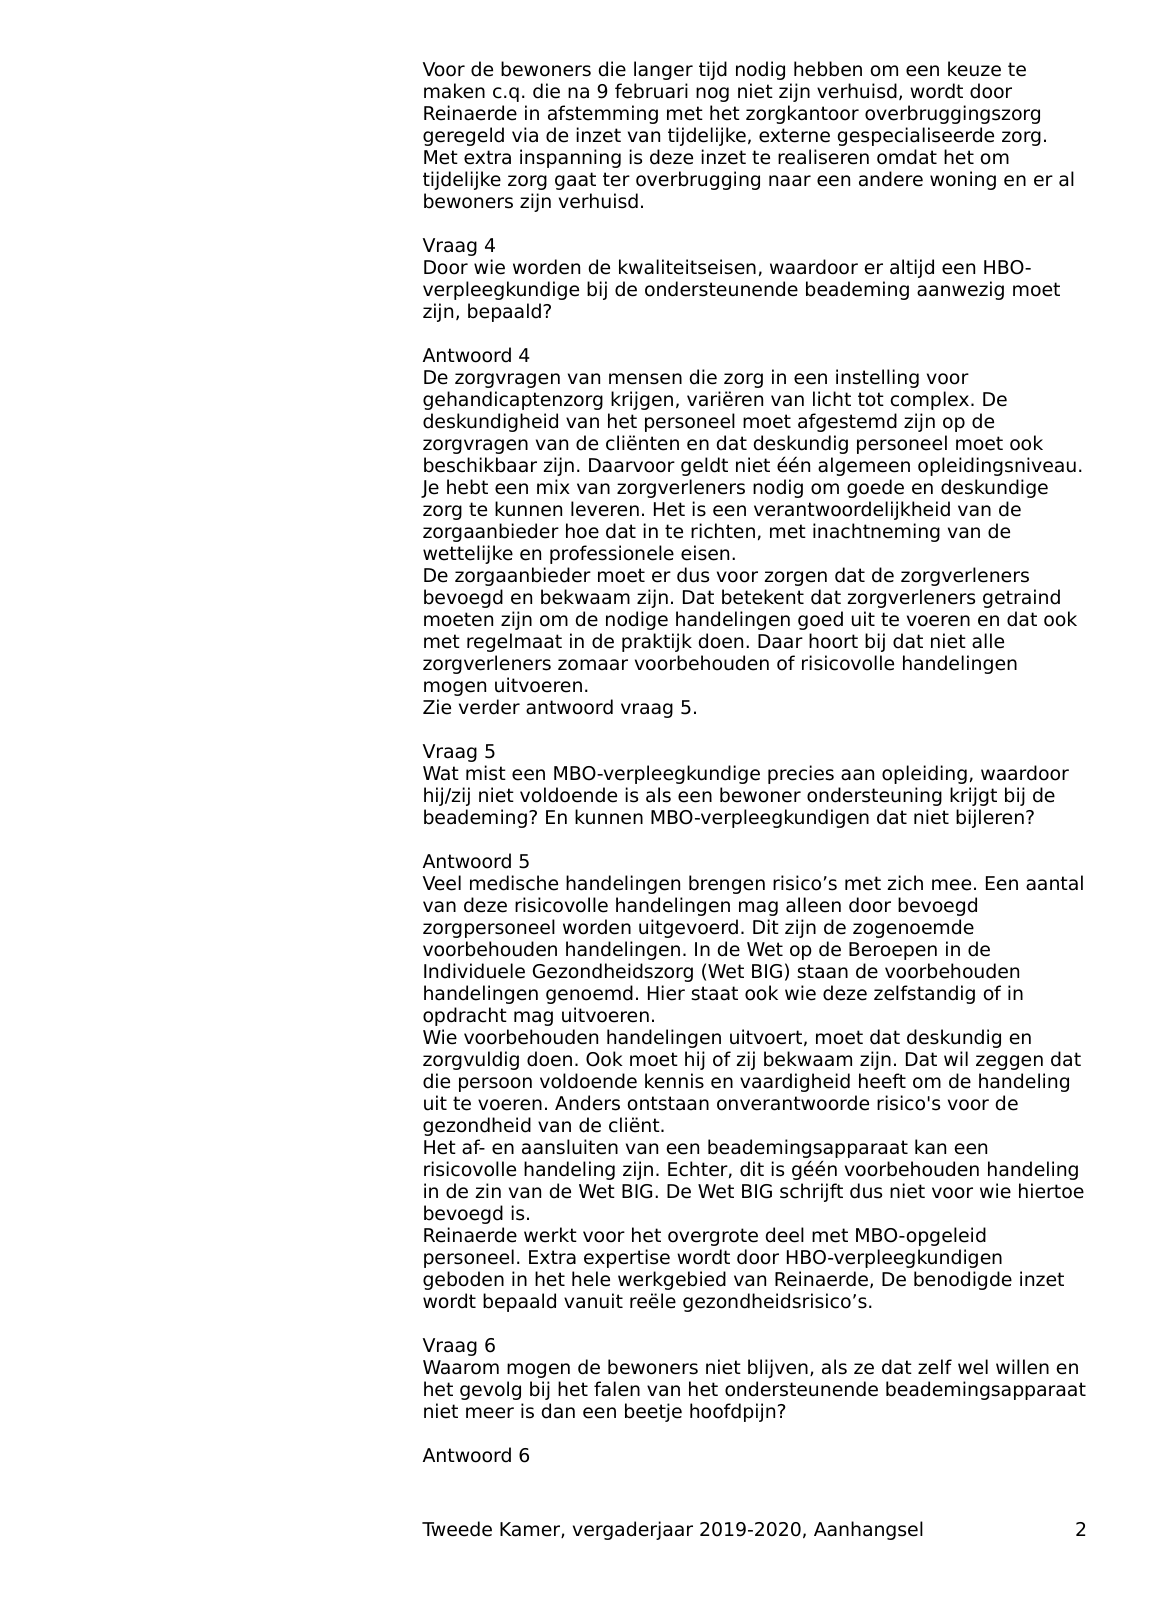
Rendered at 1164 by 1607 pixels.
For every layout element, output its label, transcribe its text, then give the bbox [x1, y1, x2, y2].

text Antwoord 4 [422, 345, 1087, 367]
text Wat mist een MBO-verpleegkundige precies aan opleiding, waardoor hij/zij niet voldoende is als een bewoner ondersteuning krijgt bij de beademing? En kunnen MBO-verpleegkundigen dat niet bijleren? [422, 763, 1087, 829]
text Reinaerde werkt voor het overgrote deel met MBO-opgeleid personeel. Extra expertise wordt door HBO-verpleegkundigen geboden in het hele werkgebied van Reinaerde, De benodigde inzet wordt bepaald vanuit reële gezondheidsrisico’s. [422, 1225, 1087, 1313]
text De zorgvragen van mensen die zorg in een instelling voor gehandicaptenzorg krijgen, variëren van licht tot complex. De deskundigheid van het personeel moet afgestemd zijn op de zorgvragen van de cliënten en dat deskundig personeel moet ook beschikbaar zijn. Daarvoor geldt niet één algemeen opleidingsniveau. Je hebt een mix van zorgverleners nodig om goede en deskundige zorg te kunnen leveren. Het is een verantwoordelijkheid van de zorgaanbieder hoe dat in te richten, met inachtneming van de wettelijke en professionele eisen. [422, 367, 1087, 565]
text Het af- en aansluiten van een beademingsapparaat kan een risicovolle handeling zijn. Echter, dit is géén voorbehouden handeling in de zin van de Wet BIG. De Wet BIG schrijft dus niet voor wie hiertoe bevoegd is. [422, 1137, 1087, 1225]
text Antwoord 5 [422, 851, 1087, 873]
text De zorgaanbieder moet er dus voor zorgen dat de zorgverleners bevoegd en bekwaam zijn. Dat betekent dat zorgverleners getraind moeten zijn om de nodige handelingen goed uit te voeren en dat ook met regelmaat in de praktijk doen. Daar hoort bij dat niet alle zorgverleners zomaar voorbehouden of risicovolle handelingen mogen uitvoeren. [422, 565, 1087, 697]
text Vraag 4 [422, 235, 1087, 257]
text Antwoord 6 [422, 1445, 1087, 1467]
text Veel medische handelingen brengen risico’s met zich mee. Een aantal van deze risicovolle handelingen mag alleen door bevoegd zorgpersoneel worden uitgevoerd. Dit zijn de zogenoemde voorbehouden handelingen. In de Wet op de Beroepen in de Individuele Gezondheidszorg (Wet BIG) staan de voorbehouden handelingen genoemd. Hier staat ook wie deze zelfstandig of in opdracht mag uitvoeren. [422, 873, 1087, 1027]
text Door wie worden de kwaliteitseisen, waardoor er altijd een HBO-verpleegkundige bij de ondersteunende beademing aanwezig moet zijn, bepaald? [422, 257, 1087, 323]
text Zie verder antwoord vraag 5. [422, 697, 1087, 719]
text Voor de bewoners die langer tijd nodig hebben om een keuze te maken c.q. die na 9 februari nog niet zijn verhuisd, wordt door Reinaerde in afstemming met het zorgkantoor overbruggingszorg geregeld via de inzet van tijdelijke, externe gespecialiseerde zorg. Met extra inspanning is deze inzet te realiseren omdat het om tijdelijke zorg gaat ter overbrugging naar een andere woning en er al bewoners zijn verhuisd. [422, 59, 1087, 213]
text Vraag 5 [422, 741, 1087, 763]
text Vraag 6 [422, 1335, 1087, 1357]
text Wie voorbehouden handelingen uitvoert, moet dat deskundig en zorgvuldig doen. Ook moet hij of zij bekwaam zijn. Dat wil zeggen dat die persoon voldoende kennis en vaardigheid heeft om de handeling uit te voeren. Anders ontstaan onverantwoorde risico's voor de gezondheid van de cliënt. [422, 1027, 1087, 1137]
text Waarom mogen de bewoners niet blijven, als ze dat zelf wel willen en het gevolg bij het falen van het ondersteunende beademingsapparaat niet meer is dan een beetje hoofdpijn? [422, 1357, 1087, 1423]
